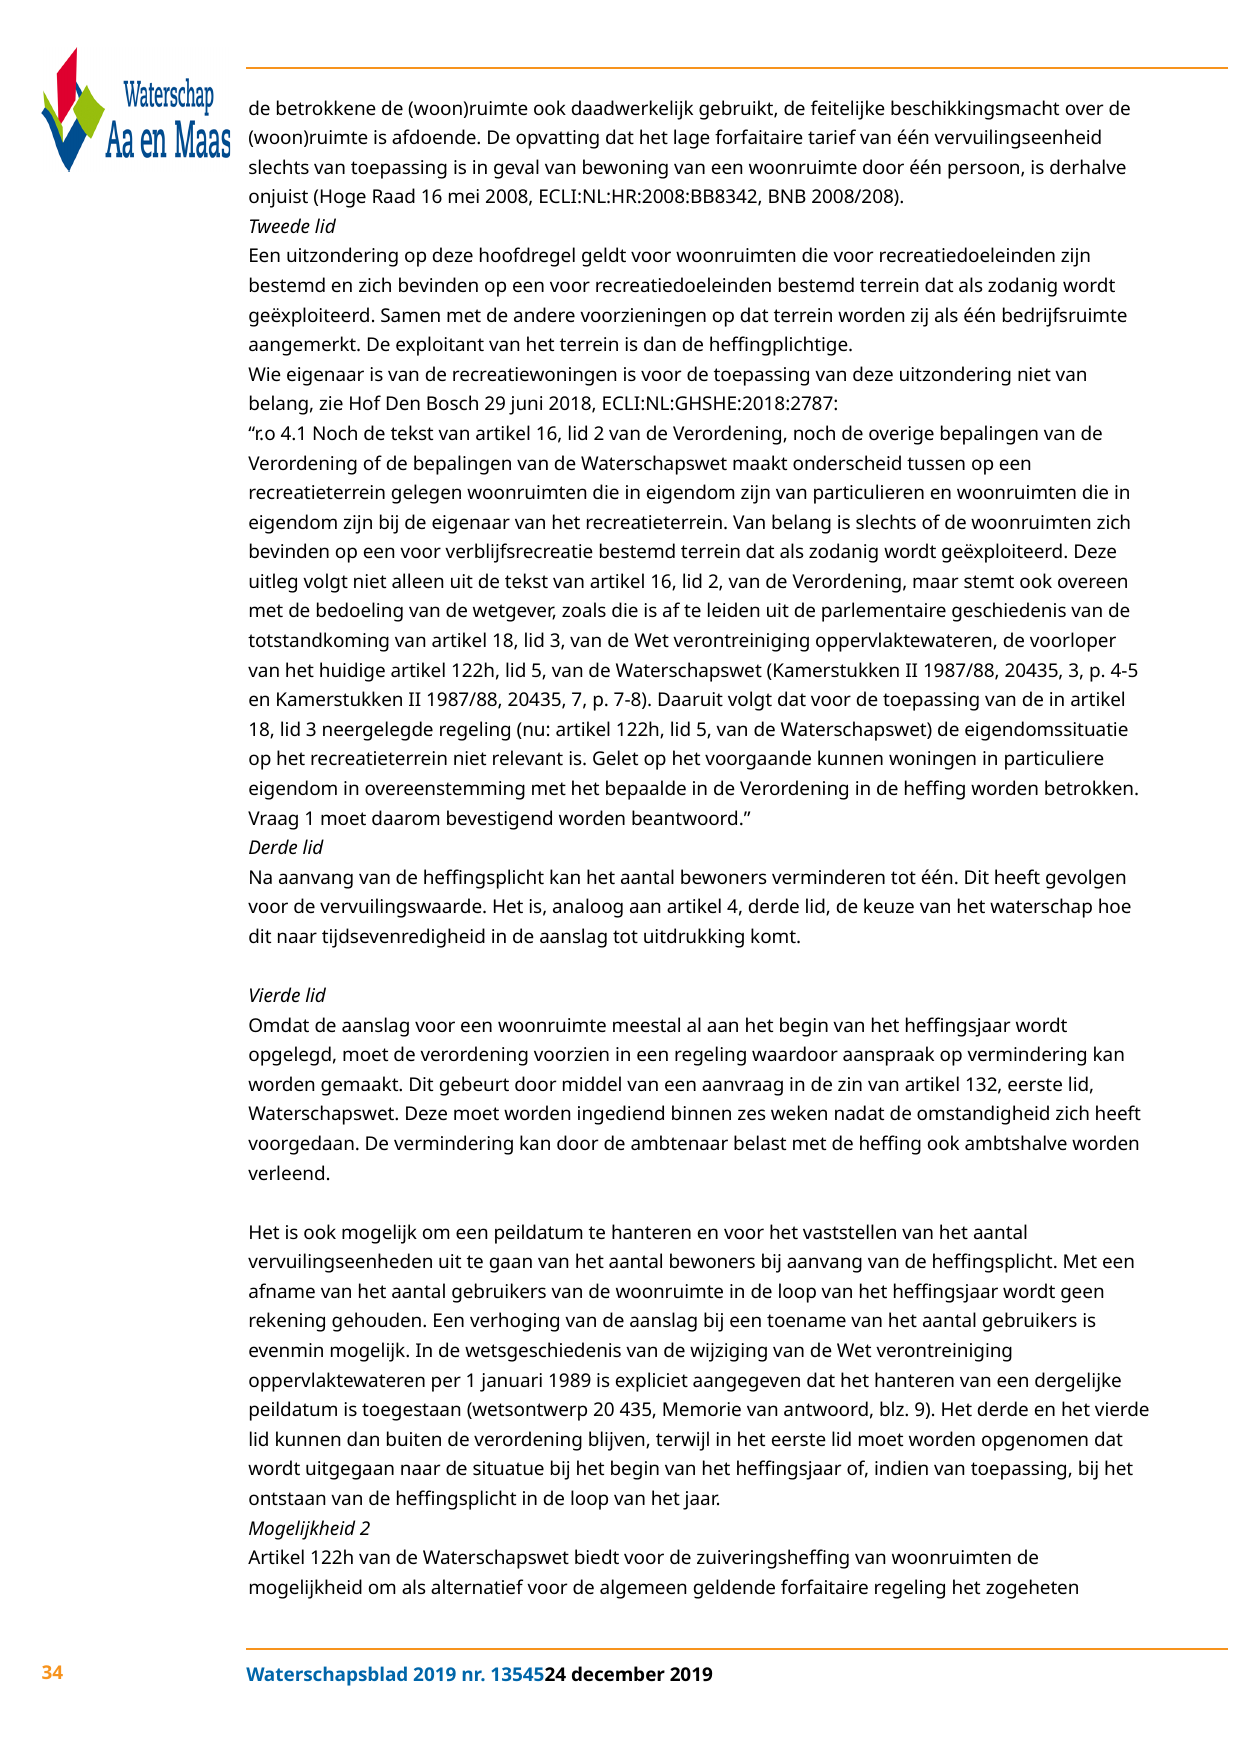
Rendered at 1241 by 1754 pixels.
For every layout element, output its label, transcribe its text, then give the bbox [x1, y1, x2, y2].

text Artikel 122h van de Waterschapswet biedt voor de zuiveringsheffing van woonruimten de mogelijkheid om als alternatief voor de algemeen geldende forfaitaire regeling het zogeheten [248, 1544, 1152, 1600]
text Derde lid [248, 834, 1152, 860]
text Vierde lid [248, 982, 1152, 1008]
text Een uitzondering op deze hoofdregel geldt voor woonruimten die voor recreatiedoeleinden zijn bestemd en zich bevinden op een voor recreatiedoeleinden bestemd terrein dat als zodanig wordt geëxploiteerd. Samen met de andere voorzieningen op dat terrein worden zij als één bedrijfsruimte aangemerkt. De exploitant van het terrein is dan de heffingplichtige. [248, 243, 1152, 357]
text Na aanvang van de heffingsplicht kan het aantal bewoners verminderen tot één. Dit heeft gevolgen voor de vervuilingswaarde. Het is, analoog aan artikel 4, derde lid, de keuze van het waterschap hoe dit naar tijdsevenredigheid in de aanslag tot uitdrukking komt. [248, 864, 1152, 949]
picture [41, 47, 231, 172]
text Het is ook mogelijk om een peildatum te hanteren en voor het vaststellen van het aantal vervuilingseenheden uit te gaan van het aantal bewoners bij aanvang van de heffingsplicht. Met een afname van het aantal gebruikers van de woonruimte in de loop van het heffingsjaar wordt geen rekening gehouden. Een verhoging van de aanslag bij een toename van het aantal gebruikers is evenmin mogelijk. In de wetsgeschiedenis van de wijziging van de Wet verontreiniging oppervlaktewateren per 1 januari 1989 is expliciet aangegeven dat het hanteren van een dergelijke peildatum is toegestaan (wetsontwerp 20 435, Memorie van antwoord, blz. 9). Het derde en het vierde lid kunnen dan buiten de verordening blijven, terwijl in het eerste lid moet worden opgenomen dat wordt uitgegaan naar de situatue bij het begin van het heffingsjaar of, indien van toepassing, bij het ontstaan van de heffingsplicht in de loop van het jaar. [248, 1219, 1152, 1511]
text Omdat de aanslag voor een woonruimte meestal al aan het begin van het heffingsjaar wordt opgelegd, moet de verordening voorzien in een regeling waardoor aanspraak op vermindering kan worden gemaakt. Dit gebeurt door middel van een aanvraag in de zin van artikel 132, eerste lid, Waterschapswet. Deze moet worden ingediend binnen zes weken nadat de omstandigheid zich heeft voorgedaan. De vermindering kan door de ambtenaar belast met de heffing ook ambtshalve worden verleend. [248, 1012, 1152, 1186]
text de betrokkene de (woon)ruimte ook daadwerkelijk gebruikt, de feitelijke beschikkingsmacht over de (woon)ruimte is afdoende. De opvatting dat het lage forfaitaire tarief van één vervuilingseenheid slechts van toepassing is in geval van bewoning van een woonruimte door één persoon, is derhalve onjuist (Hoge Raad 16 mei 2008, ECLI:NL:HR:2008:BB8342, BNB 2008/208). [248, 95, 1152, 209]
text Mogelijkheid 2 [248, 1515, 1152, 1541]
text Tweede lid [248, 213, 1152, 239]
text “r.o 4.1 Noch de tekst van artikel 16, lid 2 van de Verordening, noch de overige bepalingen van de Verordening of de bepalingen van de Waterschapswet maakt onderscheid tussen op een recreatieterrein gelegen woonruimten die in eigendom zijn van particulieren en woonruimten die in eigendom zijn bij de eigenaar van het recreatieterrein. Van belang is slechts of de woonruimten zich bevinden op een voor verblijfsrecreatie bestemd terrein dat als zodanig wordt geëxploiteerd. Deze uitleg volgt niet alleen uit de tekst van artikel 16, lid 2, van de Verordening, maar stemt ook overeen met de bedoeling van de wetgever, zoals die is af te leiden uit de parlementaire geschiedenis van de totstandkoming van artikel 18, lid 3, van de Wet verontreiniging oppervlaktewateren, de voorloper van het huidige artikel 122h, lid 5, van de Waterschapswet (Kamerstukken II 1987/88, 20435, 3, p. 4-5 en Kamerstukken II 1987/88, 20435, 7, p. 7-8). Daaruit volgt dat voor de toepassing van de in artikel 18, lid 3 neergelegde regeling (nu: artikel 122h, lid 5, van de Waterschapswet) de eigendomssituatie op het recreatieterrein niet relevant is. Gelet op het voorgaande kunnen woningen in particuliere eigendom in overeenstemming met het bepaalde in de Verordening in de heffing worden betrokken. Vraag 1 moet daarom bevestigend worden beantwoord.” [248, 420, 1152, 831]
text Wie eigenaar is van de recreatiewoningen is voor de toepassing van deze uitzondering niet van belang, zie Hof Den Bosch 29 juni 2018, ECLI:NL:GHSHE:2018:2787: [248, 361, 1152, 416]
